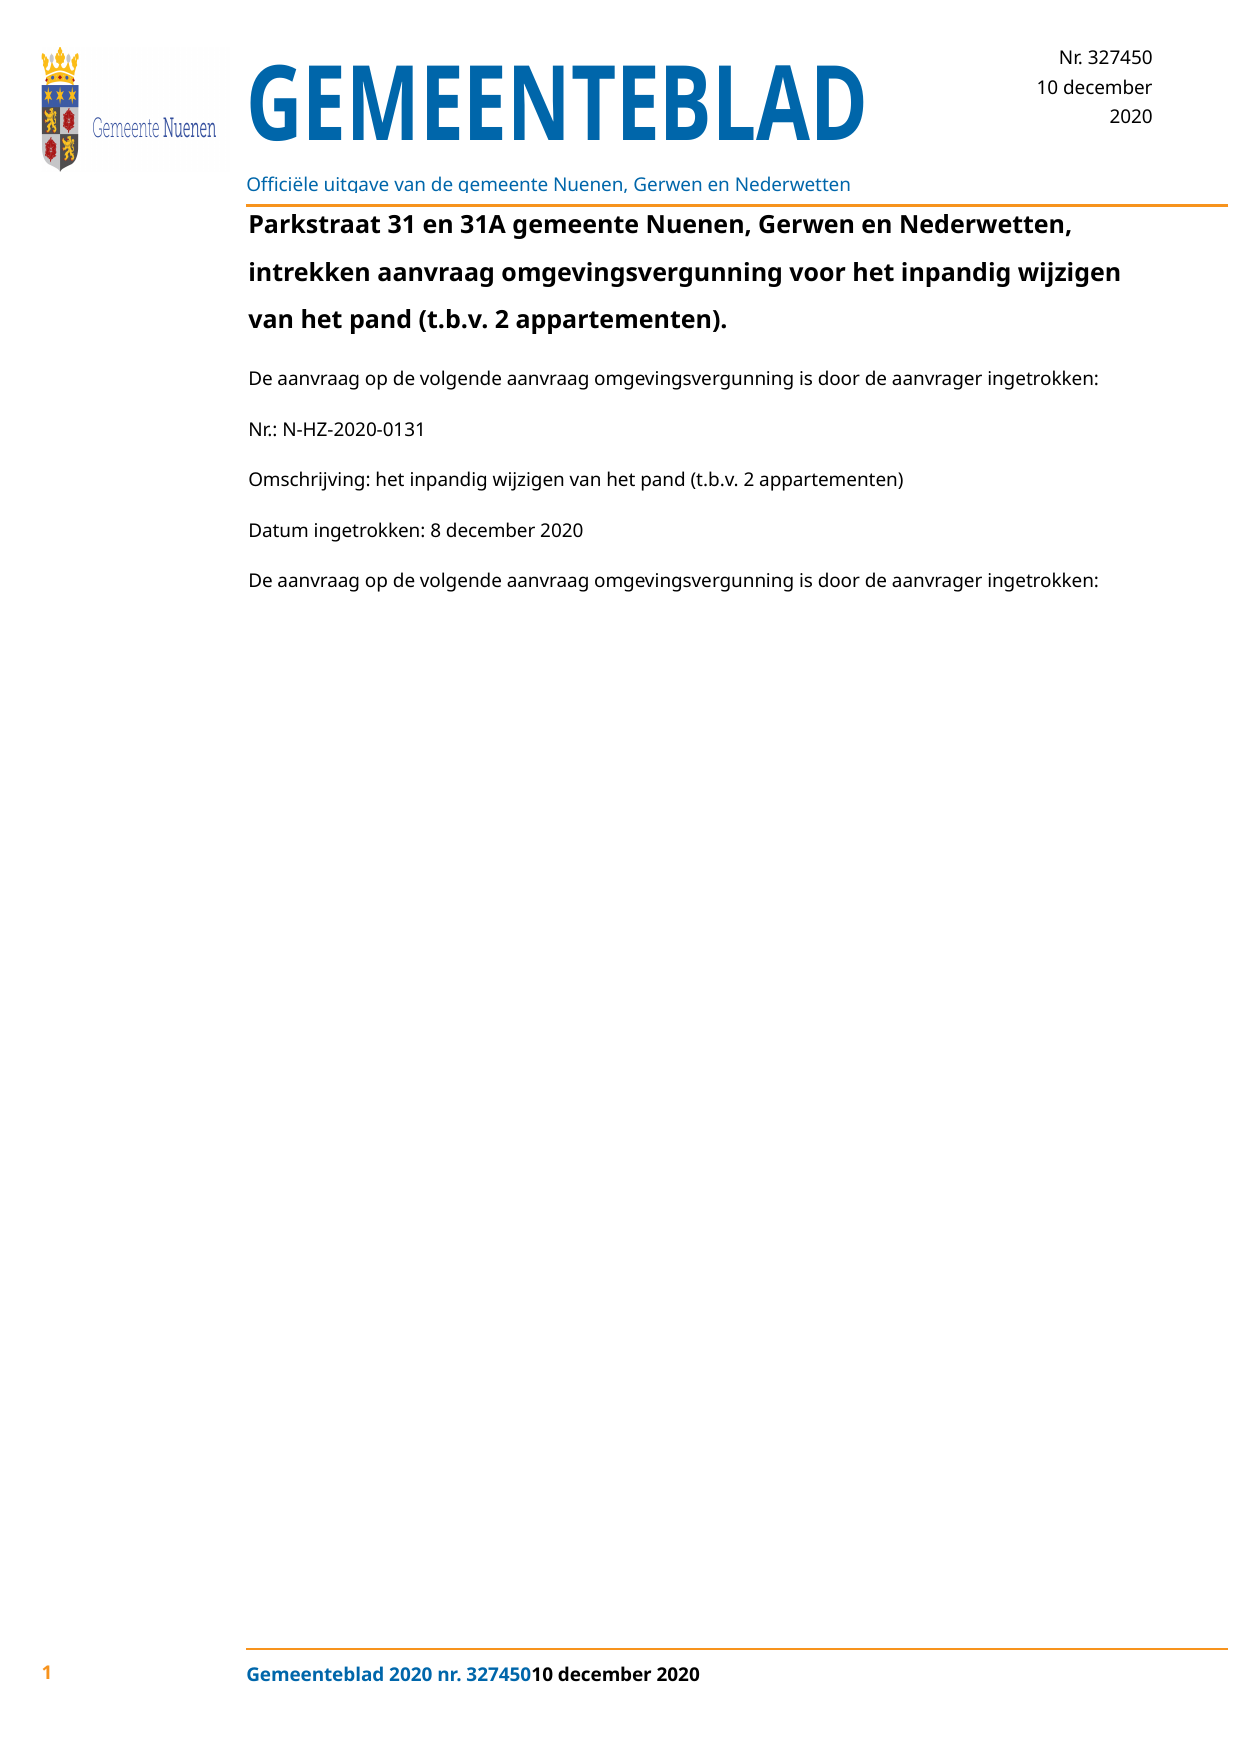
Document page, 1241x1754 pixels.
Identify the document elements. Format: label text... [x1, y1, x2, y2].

text Omschrijving: het inpandig wijzigen van het pand (t.b.v. 2 appartementen) [248, 466, 1152, 492]
text Parkstraat 31 en 31A gemeente Nuenen, Gerwen en Nederwetten, intrekken aanvraag omgevingsvergunning voor het inpandig wijzigen van het pand (t.b.v. 2 appartementen). [248, 207, 1152, 336]
text Datum ingetrokken: 8 december 2020 [248, 517, 1152, 542]
text Nr.: N-HZ-2020-0131 [248, 416, 1152, 442]
text De aanvraag op de volgende aanvraag omgevingsvergunning is door de aanvrager ingetrokken: [248, 567, 1152, 593]
picture [41, 47, 231, 172]
text De aanvraag op de volgende aanvraag omgevingsvergunning is door de aanvrager ingetrokken: [248, 366, 1152, 391]
